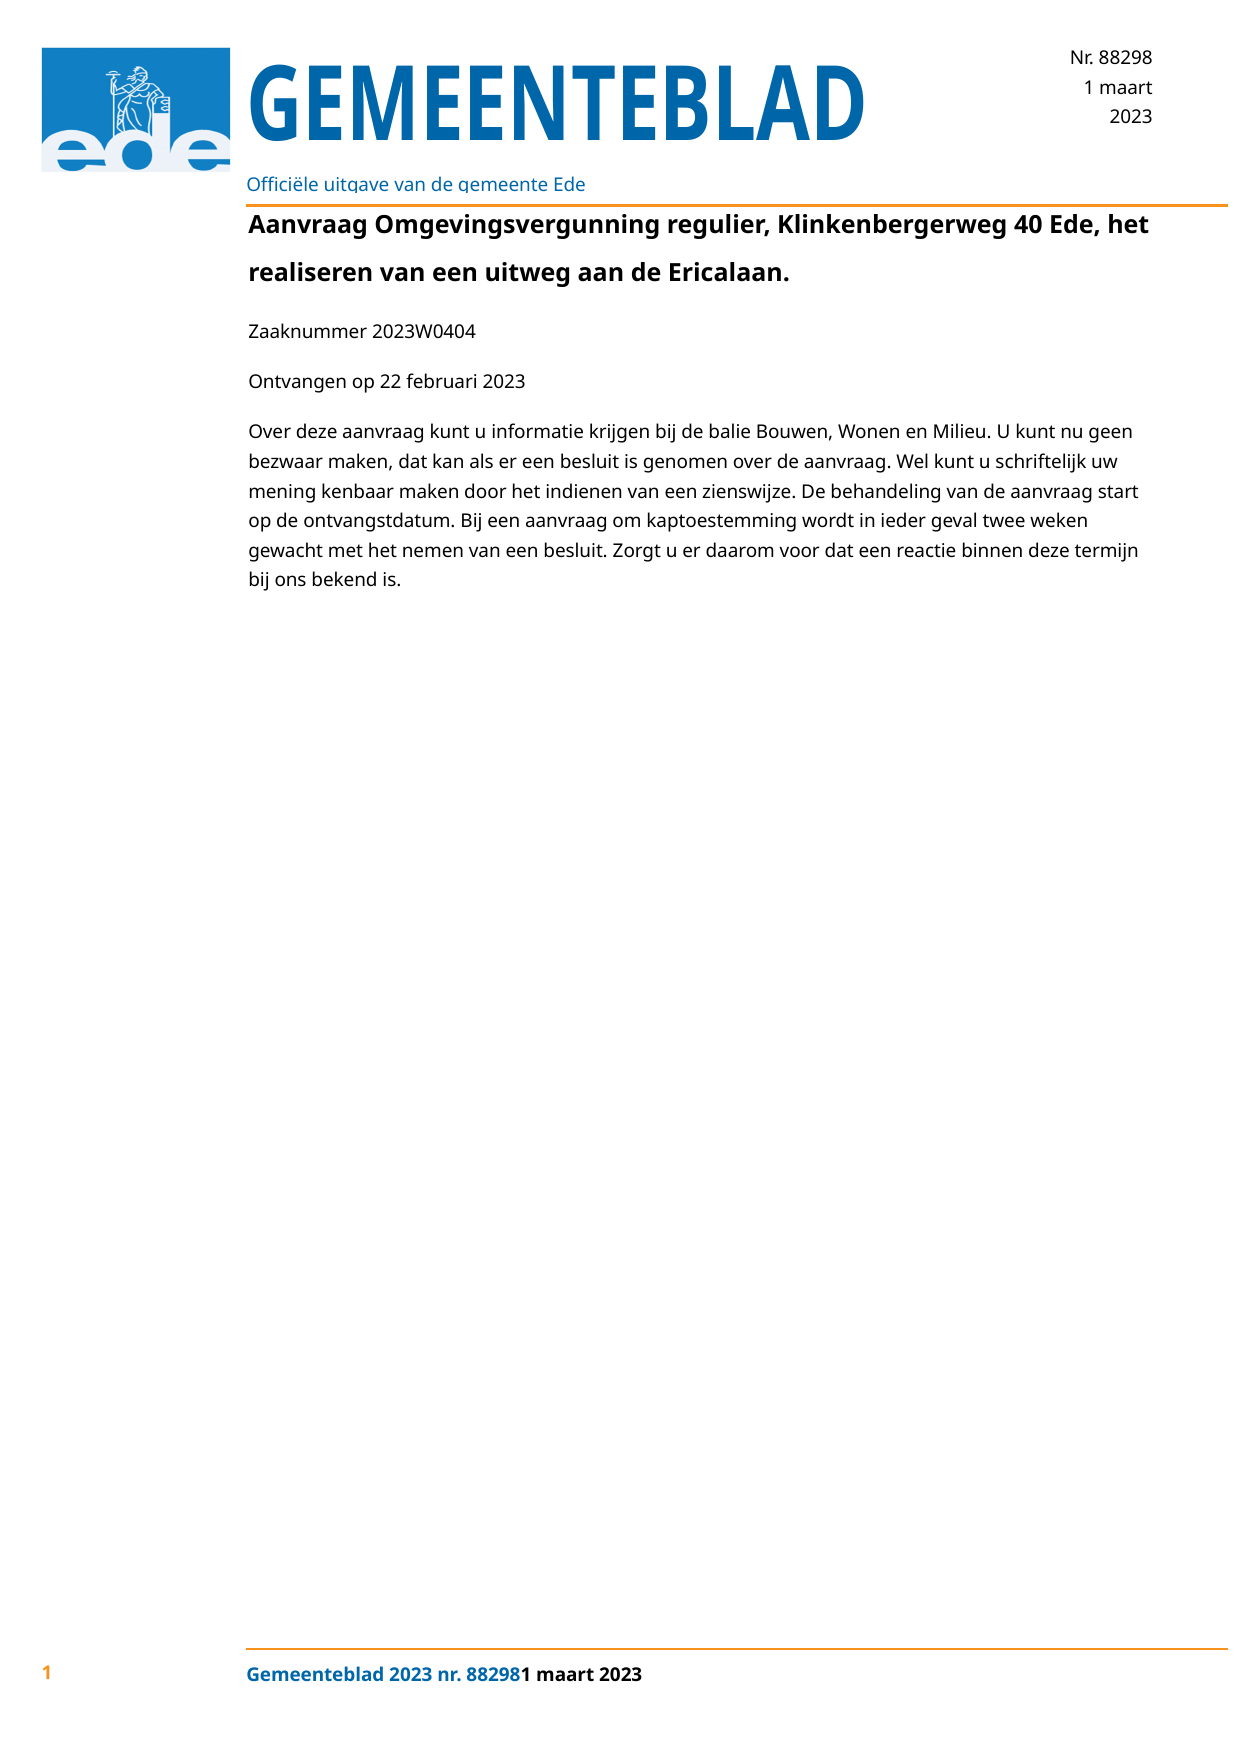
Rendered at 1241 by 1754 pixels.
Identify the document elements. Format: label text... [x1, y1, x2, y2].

text Aanvraag Omgevingsvergunning regulier, Klinkenbergerweg 40 Ede, het realiseren van een uitweg aan de Ericalaan. [248, 207, 1152, 288]
text Zaaknummer 2023W0404 [248, 318, 1152, 344]
text Over deze aanvraag kunt u informatie krijgen bij de balie Bouwen, Wonen en Milieu. U kunt nu geen bezwaar maken, dat kan als er een besluit is genomen over de aanvraag. Wel kunt u schriftelijk uw mening kenbaar maken door het indienen van een zienswijze. De behandeling van de aanvraag start op de ontvangstdatum. Bij een aanvraag om kaptoestemming wordt in ieder geval twee weken gewacht met het nemen van een besluit. Zorgt u er daarom voor dat een reactie binnen deze termijn bij ons bekend is. [248, 419, 1152, 592]
picture [41, 47, 231, 172]
text Ontvangen op 22 februari 2023 [248, 368, 1152, 394]
